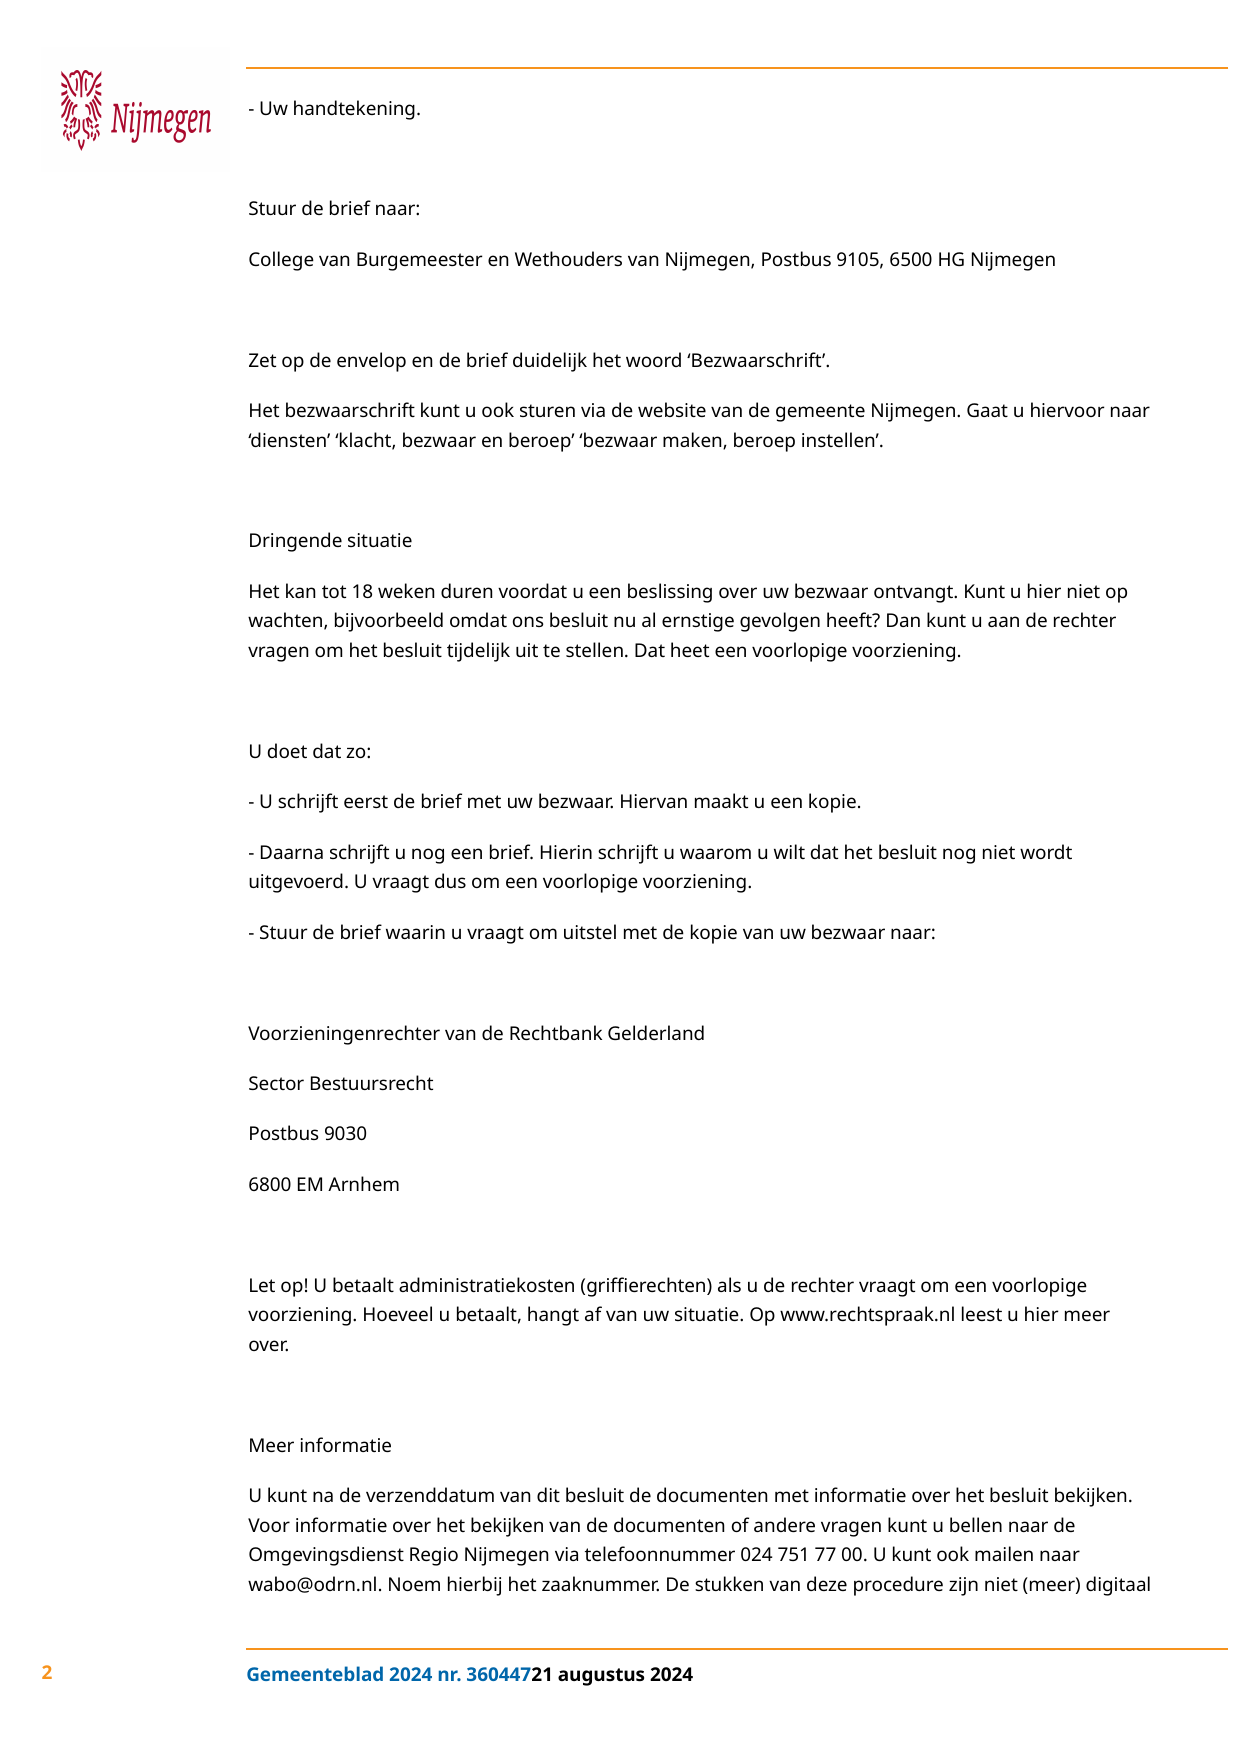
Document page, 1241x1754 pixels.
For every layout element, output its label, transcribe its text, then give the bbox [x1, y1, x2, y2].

text - U schrijft eerst de brief met uw bezwaar. Hiervan maakt u een kopie. [248, 788, 1152, 814]
text Dringende situatie [248, 528, 1152, 553]
text Sector Bestuursrecht [248, 1070, 1152, 1096]
text Meer informatie [248, 1432, 1152, 1458]
text Het kan tot 18 weken duren voordat u een beslissing over uw bezwaar ontvangt. Kunt u hier niet op wachten, bijvoorbeeld omdat ons besluit nu al ernstige gevolgen heeft? Dan kunt u aan de rechter vragen om het besluit tijdelijk uit te stellen. Dat heet een voorlopige voorziening. [248, 578, 1152, 663]
text Postbus 9030 [248, 1121, 1152, 1146]
text College van Burgemeester en Wethouders van Nijmegen, Postbus 9105, 6500 HG Nijmegen [248, 246, 1152, 272]
text Zet op de envelop en de brief duidelijk het woord ‘Bezwaarschrift’. [248, 347, 1152, 373]
picture [41, 47, 231, 172]
text U doet dat zo: [248, 738, 1152, 764]
text Het bezwaarschrift kunt u ook sturen via de website van de gemeente Nijmegen. Gaat u hiervoor naar ‘diensten’ ‘klacht, bezwaar en beroep’ ‘bezwaar maken, beroep instellen’. [248, 397, 1152, 453]
text U kunt na de verzenddatum van dit besluit de documenten met informatie over het besluit bekijken. Voor informatie over het bekijken van de documenten of andere vragen kunt u bellen naar de Omgevingsdienst Regio Nijmegen via telefoonnummer 024 751 77 00. U kunt ook mailen naar wabo@odrn.nl. Noem hierbij het zaaknummer. De stukken van deze procedure zijn niet (meer) digitaal [248, 1482, 1152, 1597]
text - Stuur de brief waarin u vraagt om uitstel met de kopie van uw bezwaar naar: [248, 919, 1152, 945]
text 6800 EM Arnhem [248, 1171, 1152, 1197]
text - Uw handtekening. [248, 95, 1152, 121]
text Let op! U betaalt administratiekosten (griffierechten) als u de rechter vraagt om een voorlopige voorziening. Hoeveel u betaalt, hangt af van uw situatie. Op www.rechtspraak.nl leest u hier meer over. [248, 1272, 1152, 1357]
text Voorzieningenrechter van de Rechtbank Gelderland [248, 1020, 1152, 1046]
text - Daarna schrijft u nog een brief. Hierin schrijft u waarom u wilt dat het besluit nog niet wordt uitgevoerd. U vraagt dus om een voorlopige voorziening. [248, 839, 1152, 894]
text Stuur de brief naar: [248, 196, 1152, 221]
